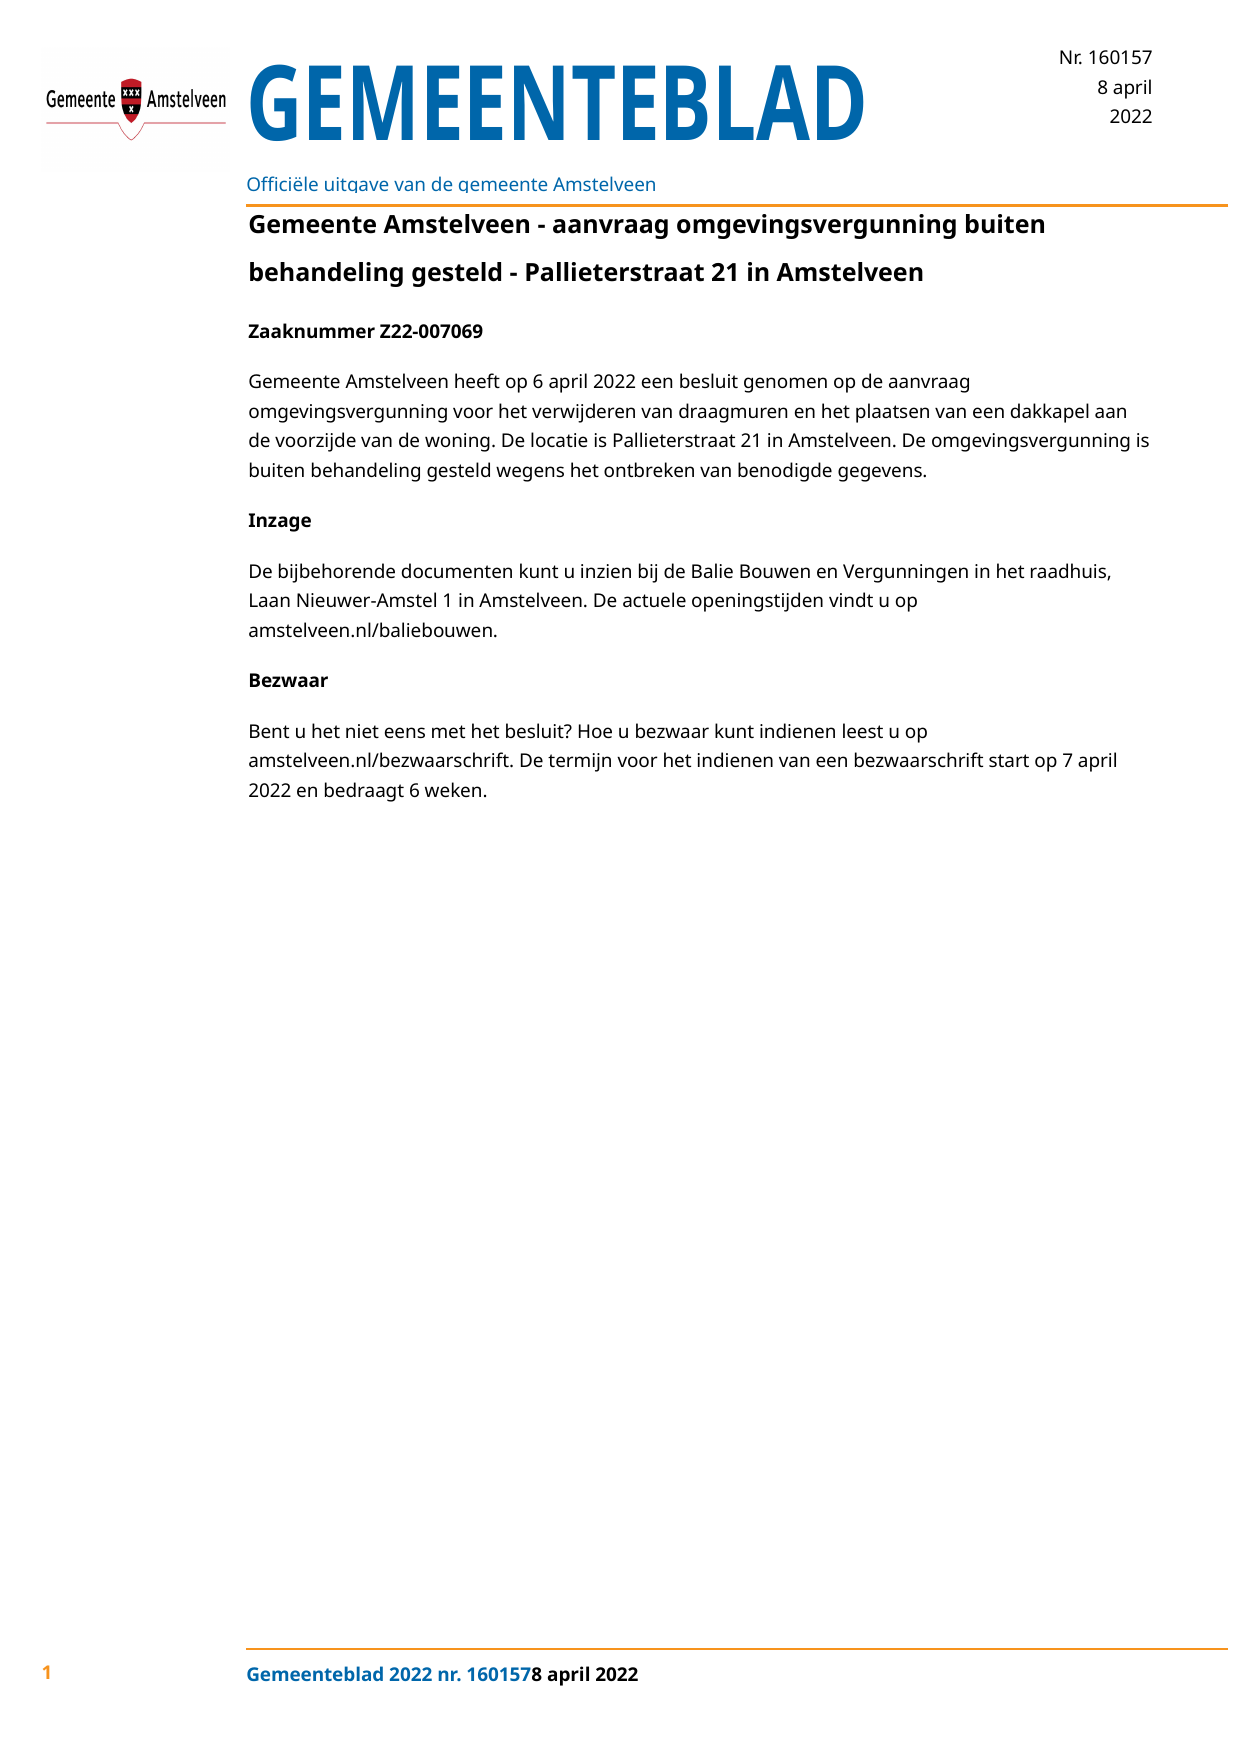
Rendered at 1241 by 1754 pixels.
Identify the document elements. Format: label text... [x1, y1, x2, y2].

picture [41, 47, 231, 172]
text Gemeente Amstelveen heeft op 6 april 2022 een besluit genomen op de aanvraag omgevingsvergunning voor het verwijderen van draagmuren en het plaatsen van een dakkapel aan de voorzijde van de woning. De locatie is Pallieterstraat 21 in Amstelveen. De omgevingsvergunning is buiten behandeling gesteld wegens het ontbreken van benodigde gegevens. [248, 368, 1152, 483]
text De bijbehorende documenten kunt u inzien bij de Balie Bouwen en Vergunningen in het raadhuis, Laan Nieuwer-Amstel 1 in Amstelveen. De actuele openingstijden vindt u op amstelveen.nl/baliebouwen. [248, 558, 1152, 643]
text Zaaknummer Z22-007069 [248, 318, 1152, 344]
text Inzage [248, 507, 1152, 533]
text Bezwaar [248, 667, 1152, 693]
text Gemeente Amstelveen - aanvraag omgevingsvergunning buiten behandeling gesteld - Pallieterstraat 21 in Amstelveen [248, 207, 1152, 288]
text Bent u het niet eens met het besluit? Hoe u bezwaar kunt indienen leest u op amstelveen.nl/bezwaarschrift. De termijn voor het indienen van een bezwaarschrift start op 7 april 2022 en bedraagt 6 weken. [248, 718, 1152, 803]
